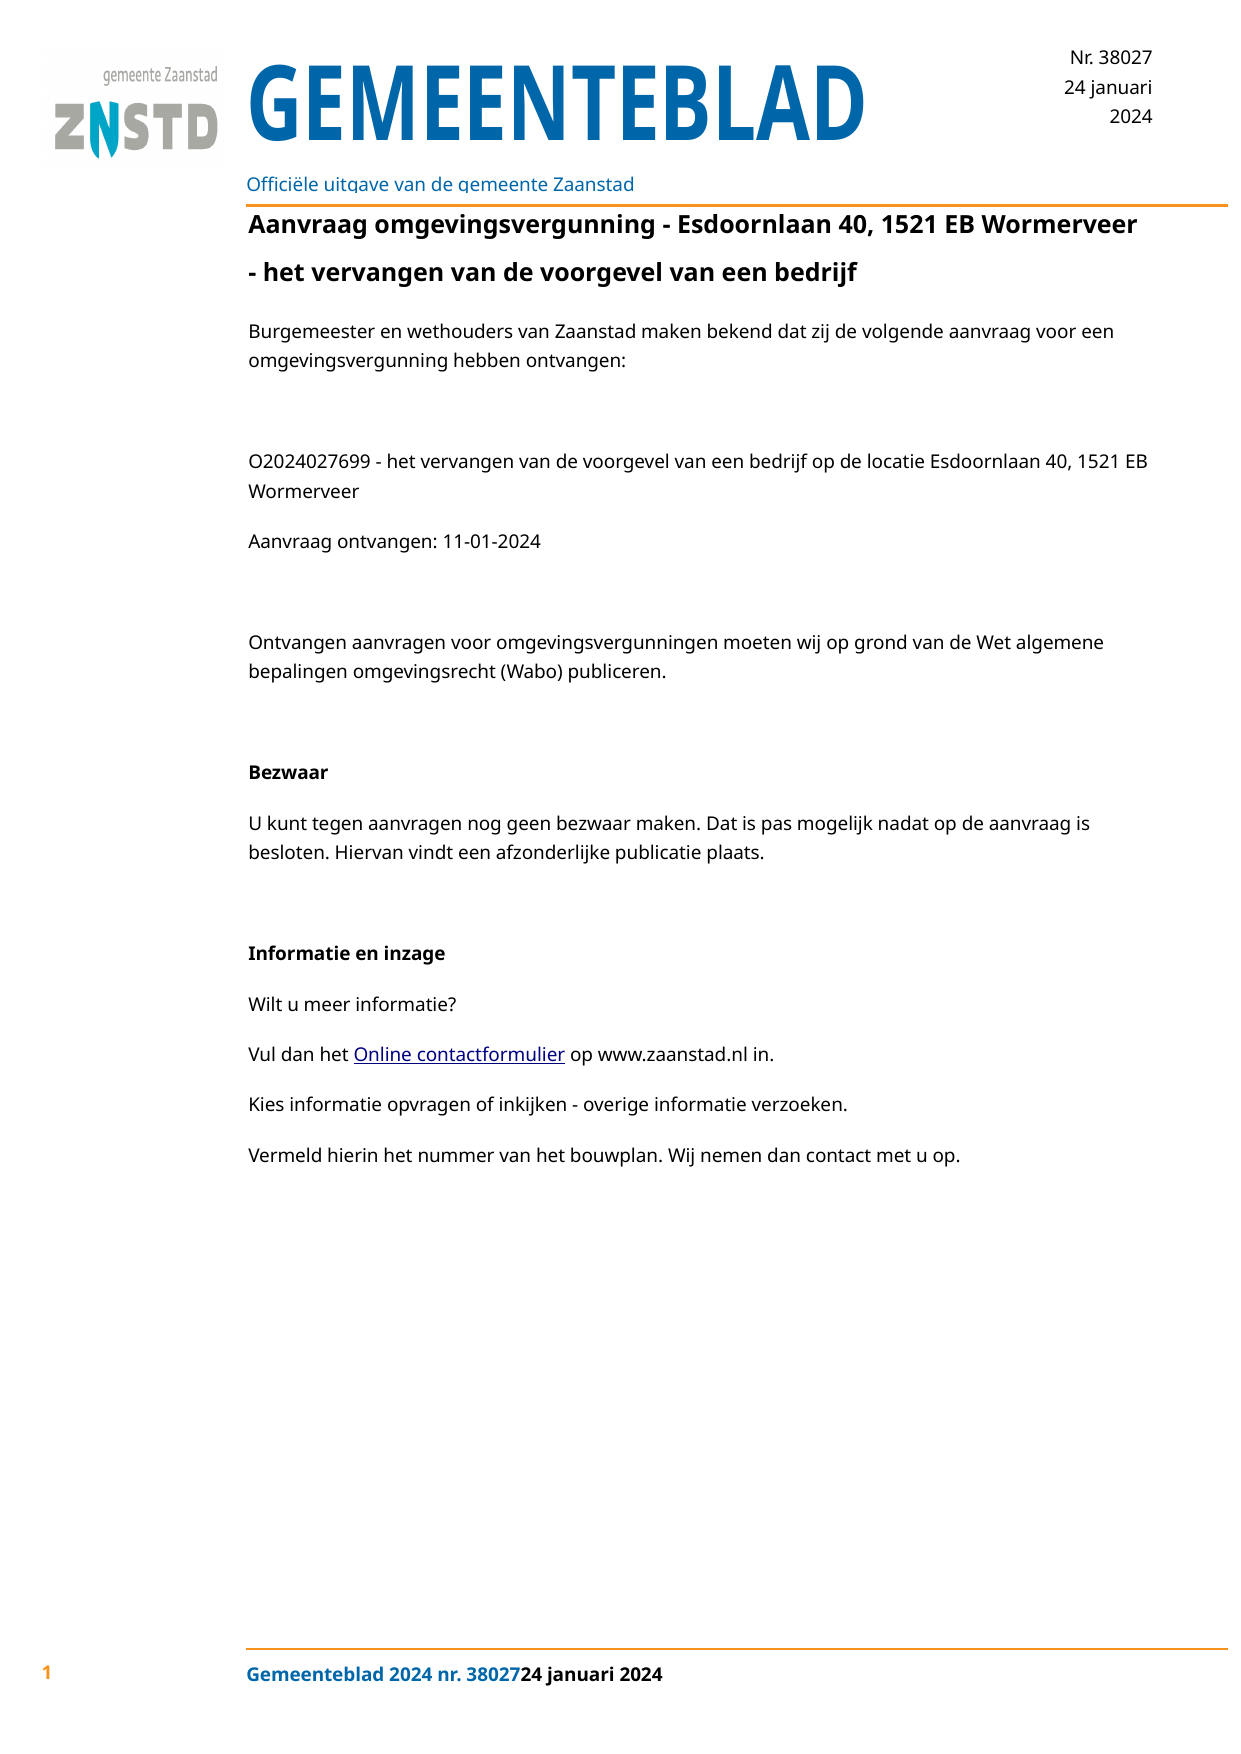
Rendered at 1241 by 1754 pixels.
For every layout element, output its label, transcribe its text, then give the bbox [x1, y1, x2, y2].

text Vul dan het Online contactformulier op www.zaanstad.nl in. [248, 1041, 1152, 1067]
text Burgemeester en wethouders van Zaanstad maken bekend dat zij de volgende aanvraag voor een omgevingsvergunning hebben ontvangen: [248, 318, 1152, 373]
text Ontvangen aanvragen voor omgevingsvergunningen moeten wij op grond van de Wet algemene bepalingen omgevingsrecht (Wabo) publiceren. [248, 629, 1152, 684]
text Informatie en inzage [248, 940, 1152, 966]
text O2024027699 - het vervangen van de voorgevel van een bedrijf op de locatie Esdoornlaan 40, 1521 EB Wormerveer [248, 448, 1152, 504]
text Kies informatie opvragen of inkijken - overige informatie verzoeken. [248, 1092, 1152, 1117]
picture [41, 47, 231, 172]
text Aanvraag ontvangen: 11-01-2024 [248, 528, 1152, 554]
text Aanvraag omgevingsvergunning - Esdoornlaan 40, 1521 EB Wormerveer - het vervangen van de voorgevel van een bedrijf [248, 207, 1152, 288]
text Wilt u meer informatie? [248, 991, 1152, 1017]
text U kunt tegen aanvragen nog geen bezwaar maken. Dat is pas mogelijk nadat op de aanvraag is besloten. Hiervan vindt een afzonderlijke publicatie plaats. [248, 810, 1152, 865]
text Bezwaar [248, 759, 1152, 785]
text Vermeld hierin het nummer van het bouwplan. Wij nemen dan contact met u op. [248, 1142, 1152, 1168]
